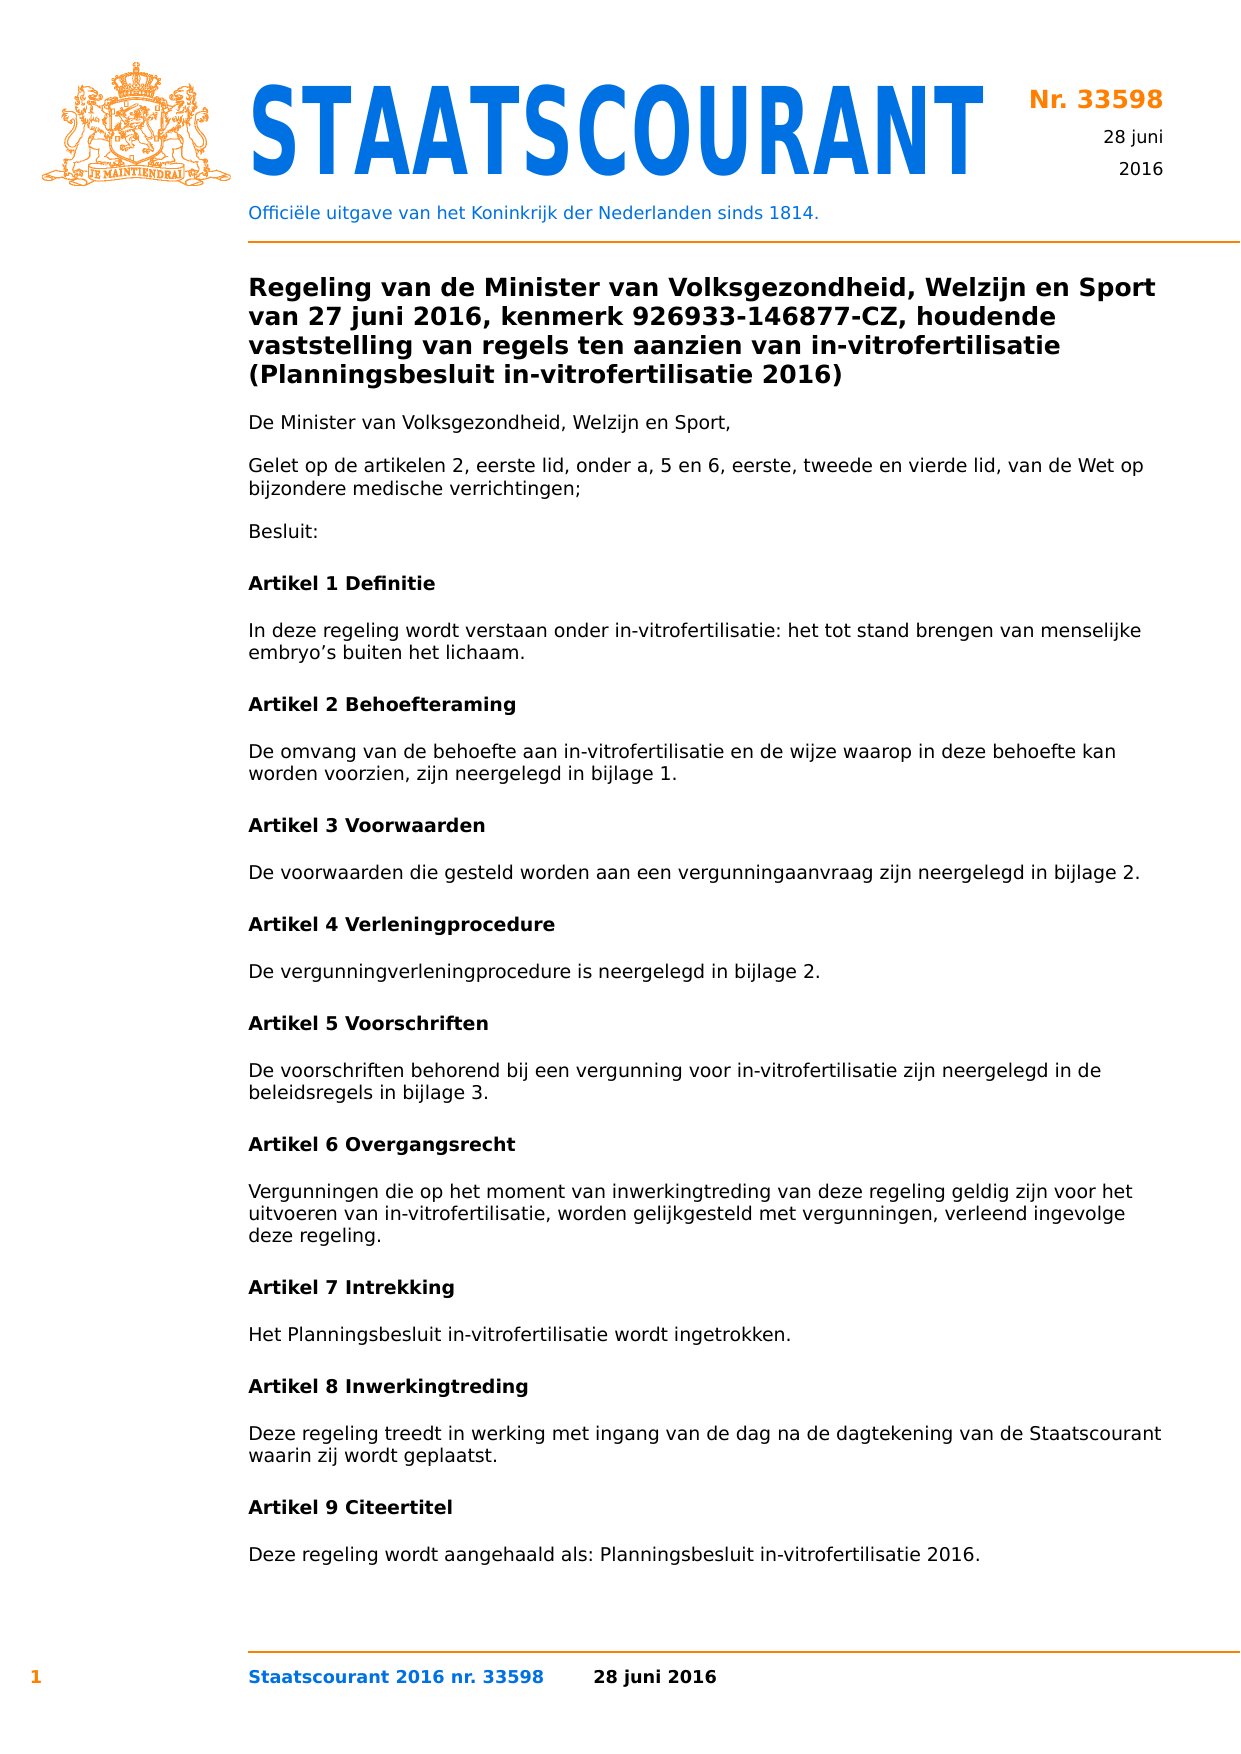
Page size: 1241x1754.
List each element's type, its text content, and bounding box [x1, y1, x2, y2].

text De voorwaarden die gesteld worden aan een vergunningaanvraag zijn neergelegd in bijlage 2. [248, 862, 1163, 884]
subtitle Artikel 1 Definitie [248, 573, 1163, 595]
table_header Nr. 33598 [998, 62, 1240, 121]
subtitle Artikel 8 Inwerkingtreding [248, 1376, 1163, 1398]
subtitle Regeling van de Minister van Volksgezondheid, Welzijn en Sport van 27 juni 2016, kenmerk 926933-146877-CZ, houdende vaststelling van regels ten aanzien van in-vitrofertilisatie (Planningsbesluit in-vitrofertilisatie 2016) [248, 273, 1163, 390]
table_header STAATSCOURANT [248, 62, 998, 203]
text De Minister van Volksgezondheid, Welzijn en Sport, [248, 412, 1163, 433]
subtitle Artikel 9 Citeertitel [248, 1497, 1163, 1519]
subtitle Artikel 4 Verleningprocedure [248, 914, 1163, 936]
text De omvang van de behoefte aan in-vitrofertilisatie en de wijze waarop in deze behoefte kan worden voorzien, zijn neergelegd in bijlage 1. [248, 741, 1163, 785]
text Gelet op de artikelen 2, eerste lid, onder a, 5 en 6, eerste, tweede en vierde lid, van de Wet op bijzondere medische verrichtingen; [248, 455, 1163, 499]
table_cell 28 juni [998, 121, 1240, 153]
table_cell Officiële uitgave van het Koninkrijk der Nederlanden sinds 1814. [248, 203, 1240, 241]
table_cell 2016 [998, 153, 1240, 203]
text Deze regeling wordt aangehaald als: Planningsbesluit in-vitrofertilisatie 2016. [248, 1544, 1163, 1566]
subtitle Artikel 2 Behoefteraming [248, 694, 1163, 716]
text De voorschriften behorend bij een vergunning voor in-vitrofertilisatie zijn neergelegd in de beleidsregels in bijlage 3. [248, 1060, 1163, 1104]
text De vergunningverleningprocedure is neergelegd in bijlage 2. [248, 961, 1163, 983]
subtitle Artikel 7 Intrekking [248, 1277, 1163, 1299]
picture [41, 62, 231, 186]
text Het Planningsbesluit in-vitrofertilisatie wordt ingetrokken. [248, 1324, 1163, 1346]
text Besluit: [248, 521, 1163, 543]
text Deze regeling treedt in werking met ingang van de dag na de dagtekening van de Staatscourant waarin zij wordt geplaatst. [248, 1423, 1163, 1467]
text In deze regeling wordt verstaan onder in-vitrofertilisatie: het tot stand brengen van menselijke embryo’s buiten het lichaam. [248, 620, 1163, 664]
subtitle Artikel 6 Overgangsrecht [248, 1134, 1163, 1156]
subtitle Artikel 3 Voorwaarden [248, 815, 1163, 837]
text Vergunningen die op het moment van inwerkingtreding van deze regeling geldig zijn voor het uitvoeren van in-vitrofertilisatie, worden gelijkgesteld met vergunningen, verleend ingevolge deze regeling. [248, 1181, 1163, 1247]
table_header [25, 62, 248, 241]
subtitle Artikel 5 Voorschriften [248, 1013, 1163, 1035]
